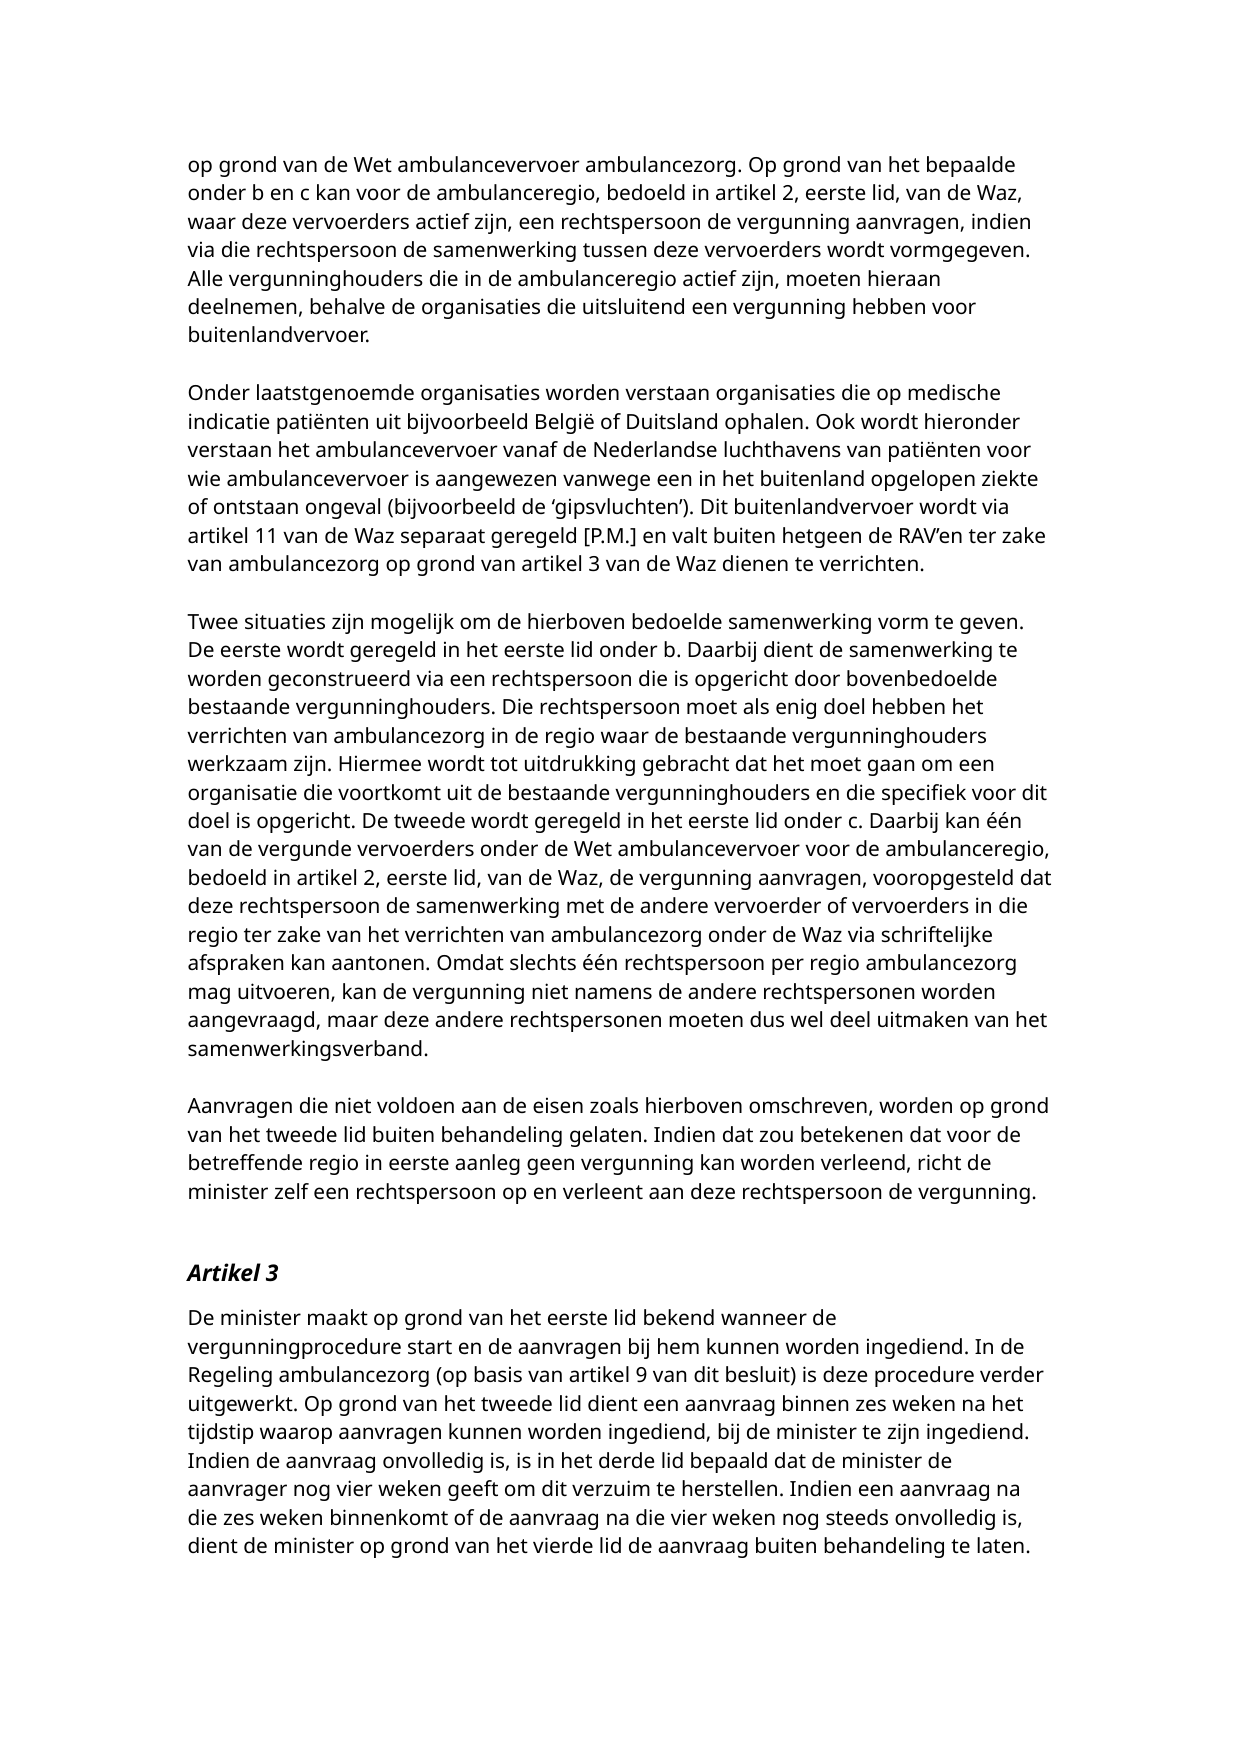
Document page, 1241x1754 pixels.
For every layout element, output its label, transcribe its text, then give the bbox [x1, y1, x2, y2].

text Aanvragen die niet voldoen aan de eisen zoals hierboven omschreven, worden op grond van het tweede lid buiten behandeling gelaten. Indien dat zou betekenen dat voor de betreffende regio in eerste aanleg geen vergunning kan worden verleend, richt de minister zelf een rechtspersoon op en verleent aan deze rechtspersoon de vergunning. [187, 1092, 1053, 1205]
text Twee situaties zijn mogelijk om de hierboven bedoelde samenwerking vorm te geven. De eerste wordt geregeld in het eerste lid onder b. Daarbij dient de samenwerking te worden geconstrueerd via een rechtspersoon die is opgericht door bovenbedoelde bestaande vergunninghouders. Die rechtspersoon moet als enig doel hebben het verrichten van ambulancezorg in de regio waar de bestaande vergunninghouders werkzaam zijn. Hiermee wordt tot uitdrukking gebracht dat het moet gaan om een organisatie die voortkomt uit de bestaande vergunninghouders en die specifiek voor dit doel is opgericht. De tweede wordt geregeld in het eerste lid onder c. Daarbij kan één van de vergunde vervoerders onder de Wet ambulancevervoer voor de ambulanceregio, bedoeld in artikel 2, eerste lid, van de Waz, de vergunning aanvragen, vooropgesteld dat deze rechtspersoon de samenwerking met de andere vervoerder of vervoerders in die regio ter zake van het verrichten van ambulancezorg onder de Waz via schriftelijke afspraken kan aantonen. Omdat slechts één rechtspersoon per regio ambulancezorg mag uitvoeren, kan de vergunning niet namens de andere rechtspersonen worden aangevraagd, maar deze andere rechtspersonen moeten dus wel deel uitmaken van het samenwerkingsverband. [187, 607, 1053, 1062]
text op grond van de Wet ambulancevervoer ambulancezorg. Op grond van het bepaalde onder b en c kan voor de ambulanceregio, bedoeld in artikel 2, eerste lid, van de Waz, waar deze vervoerders actief zijn, een rechtspersoon de vergunning aanvragen, indien via die rechtspersoon de samenwerking tussen deze vervoerders wordt vormgegeven. Alle vergunninghouders die in de ambulanceregio actief zijn, moeten hieraan deelnemen, behalve de organisaties die uitsluitend een vergunning hebben voor buitenlandvervoer. [187, 150, 1053, 349]
subtitle Artikel 3 [187, 1257, 1053, 1288]
text Onder laatstgenoemde organisaties worden verstaan organisaties die op medische indicatie patiënten uit bijvoorbeeld België of Duitsland ophalen. Ook wordt hieronder verstaan het ambulancevervoer vanaf de Nederlandse luchthavens van patiënten voor wie ambulancevervoer is aangewezen vanwege een in het buitenland opgelopen ziekte of ontstaan ongeval (bijvoorbeeld de ‘gipsvluchten’). Dit buitenlandvervoer wordt via artikel 11 van de Waz separaat geregeld [P.M.] en valt buiten hetgeen de RAV’en ter zake van ambulancezorg op grond van artikel 3 van de Waz dienen te verrichten. [187, 378, 1053, 578]
text De minister maakt op grond van het eerste lid bekend wanneer de vergunningprocedure start en de aanvragen bij hem kunnen worden ingediend. In de Regeling ambulancezorg (op basis van artikel 9 van dit besluit) is deze procedure verder uitgewerkt. Op grond van het tweede lid dient een aanvraag binnen zes weken na het tijdstip waarop aanvragen kunnen worden ingediend, bij de minister te zijn ingediend. Indien de aanvraag onvolledig is, is in het derde lid bepaald dat de minister de aanvrager nog vier weken geeft om dit verzuim te herstellen. Indien een aanvraag na die zes weken binnenkomt of de aanvraag na die vier weken nog steeds onvolledig is, dient de minister op grond van het vierde lid de aanvraag buiten behandeling te laten. [187, 1303, 1053, 1559]
